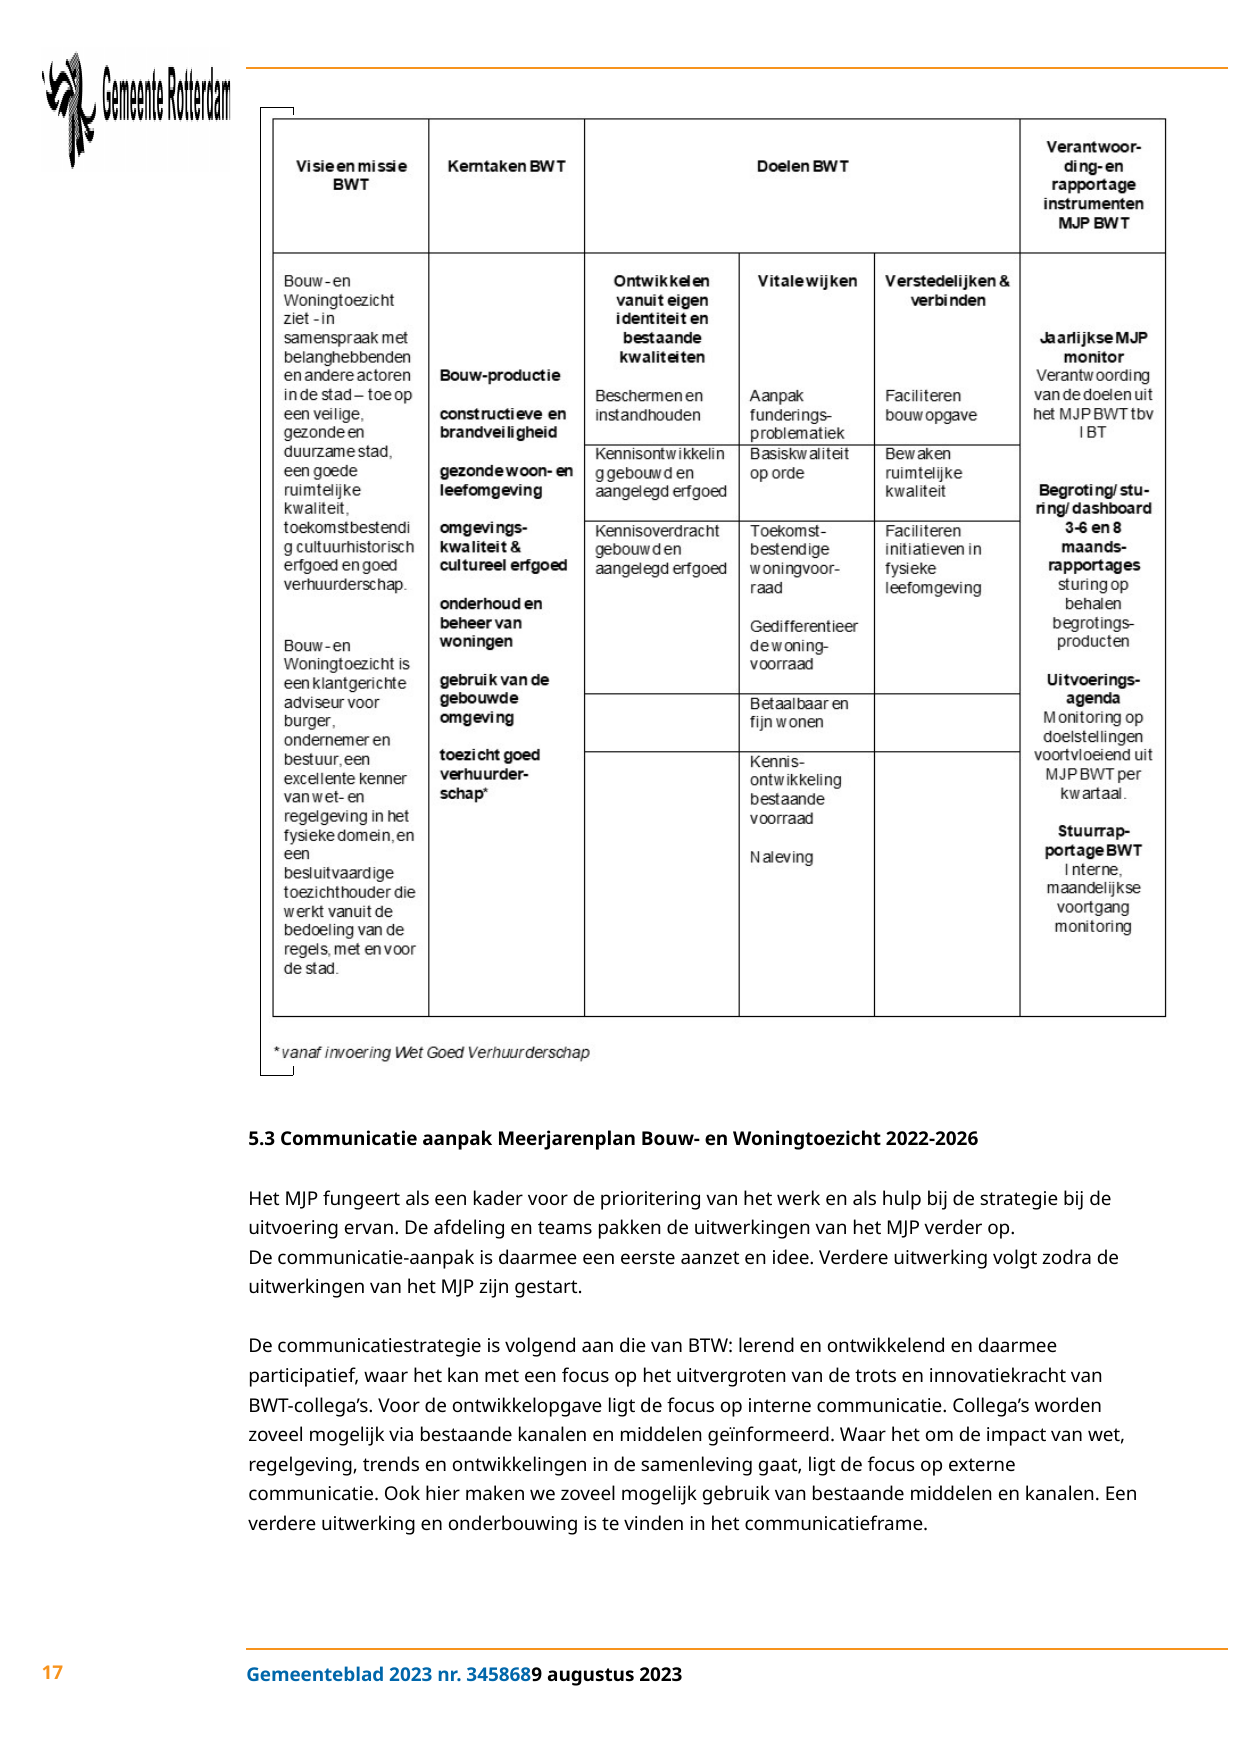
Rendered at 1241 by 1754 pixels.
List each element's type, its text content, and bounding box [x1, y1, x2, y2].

text 5.3 Communicatie aanpak Meerjarenplan Bouw- en Woningtoezicht 2022-2026 [248, 1126, 1152, 1151]
text De communicatie-aanpak is daarmee een eerste aanzet en idee. Verdere uitwerking volgt zodra de uitwerkingen van het MJP zijn gestart. [248, 1244, 1152, 1299]
text Het MJP fungeert als een kader voor de prioritering van het werk en als hulp bij de strategie bij de uitvoering ervan. De afdeling en teams pakken de uitwerkingen van het MJP verder op. [248, 1185, 1152, 1240]
picture [268, 115, 1173, 1066]
picture [41, 47, 231, 172]
text De communicatiestrategie is volgend aan die van BTW: lerend en ontwikkelend en daarmee participatief, waar het kan met een focus op het uitvergroten van de trots en innovatiekracht van BWT-collega’s. Voor de ontwikkelopgave ligt de focus op interne communicatie. Collega’s worden zoveel mogelijk via bestaande kanalen en middelen geïnformeerd. Waar het om de impact van wet, regelgeving, trends en ontwikkelingen in de samenleving gaat, ligt de focus op externe communicatie. Ook hier maken we zoveel mogelijk gebruik van bestaande middelen en kanalen. Een verdere uitwerking en onderbouwing is te vinden in het communicatieframe. [248, 1333, 1152, 1536]
